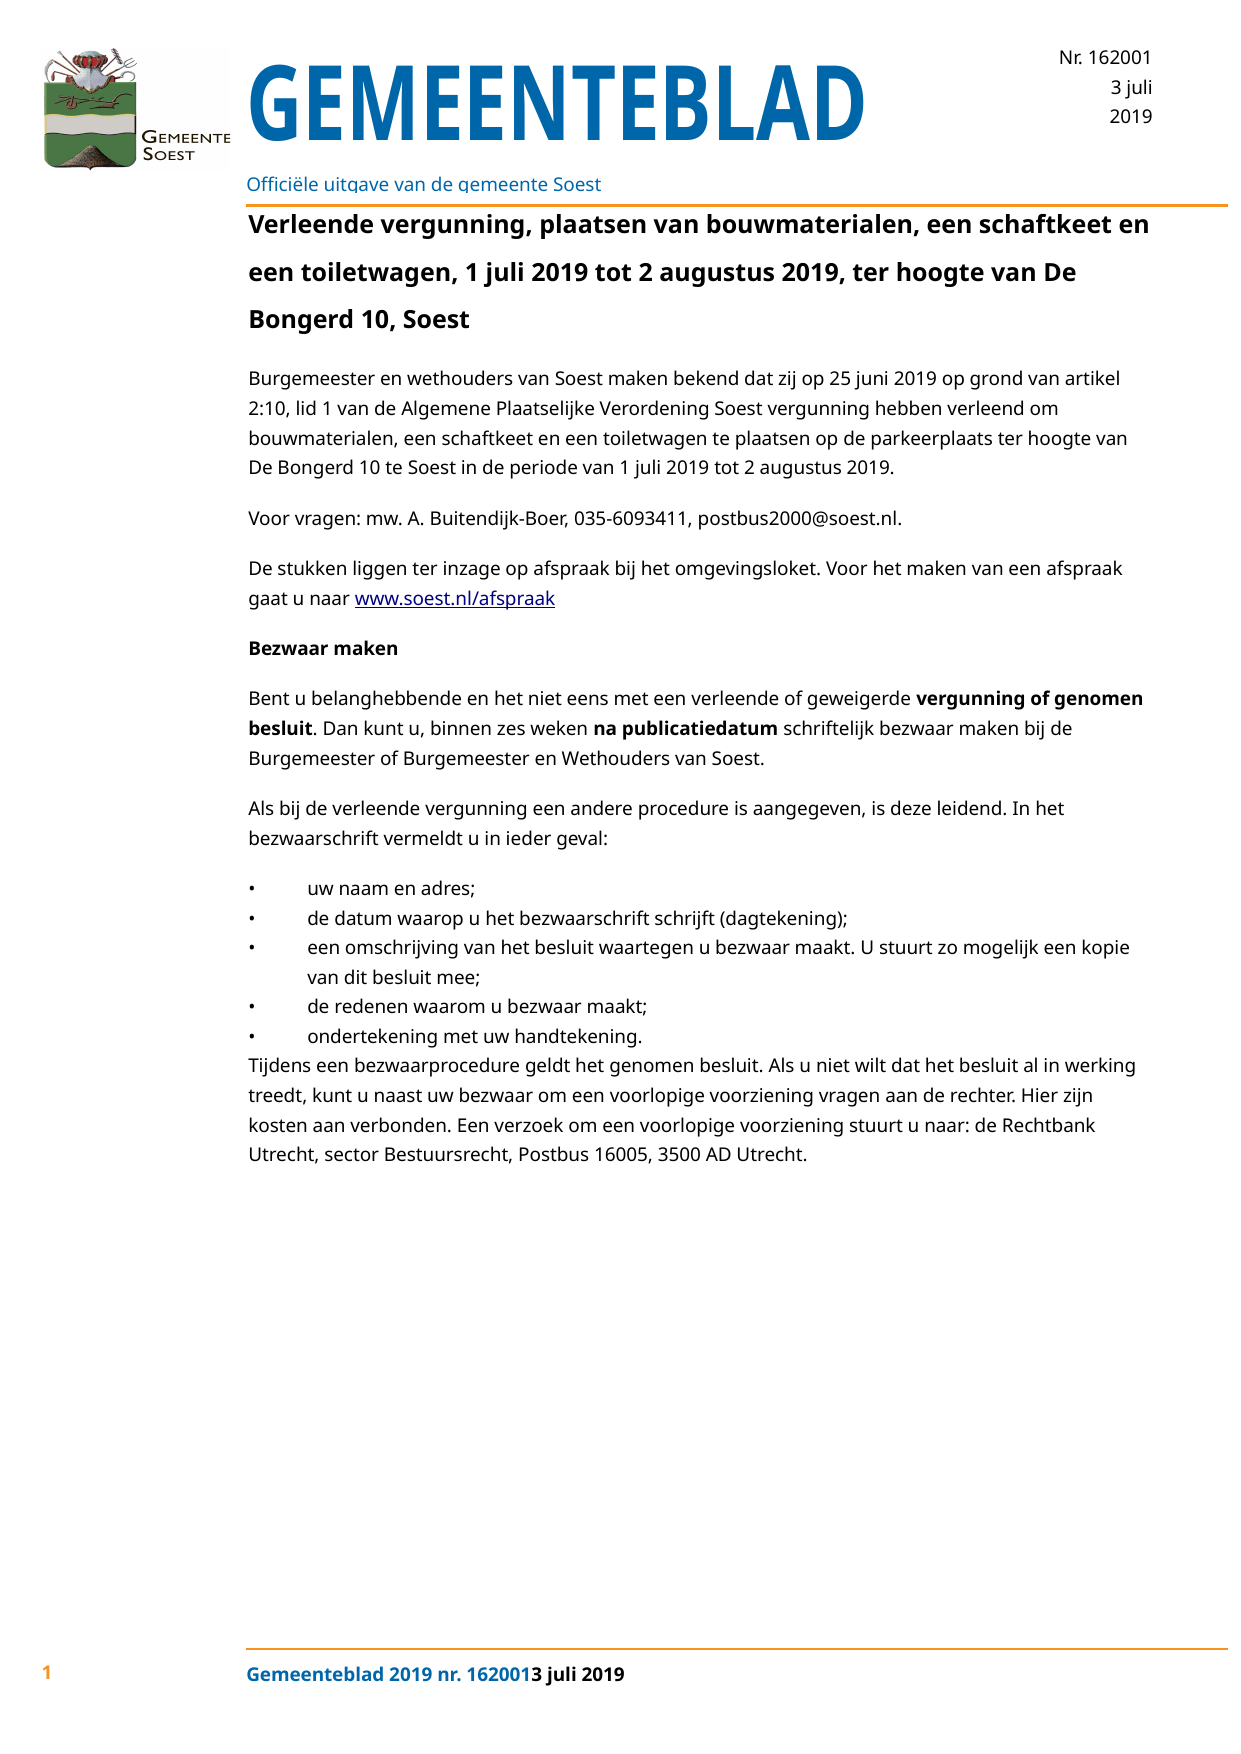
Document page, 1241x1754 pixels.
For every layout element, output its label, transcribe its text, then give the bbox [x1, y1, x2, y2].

text Bezwaar maken [248, 635, 1152, 661]
text Als bij de verleende vergunning een andere procedure is aangegeven, is deze leidend. In het bezwaarschrift vermeldt u in ieder geval: [248, 795, 1152, 850]
list de redenen waarom u bezwaar maakt; [248, 993, 1152, 1019]
list ondertekening met uw handtekening. [248, 1023, 1152, 1049]
list de datum waarop u het bezwaarschrift schrijft (dagtekening); [248, 905, 1152, 930]
list een omschrijving van het besluit waartegen u bezwaar maakt. U stuurt zo mogelijk een kopie van dit besluit mee; [248, 934, 1152, 989]
text Verleende vergunning, plaatsen van bouwmaterialen, een schaftkeet en een toiletwagen, 1 juli 2019 tot 2 augustus 2019, ter hoogte van De Bongerd 10, Soest [248, 207, 1152, 336]
text Tijdens een bezwaarprocedure geldt het genomen besluit. Als u niet wilt dat het besluit al in werking treedt, kunt u naast uw bezwaar om een voorlopige voorziening vragen aan de rechter. Hier zijn kosten aan verbonden. Een verzoek om een voorlopige voorziening stuurt u naar: de Rechtbank Utrecht, sector Bestuursrecht, Postbus 16005, 3500 AD Utrecht. [248, 1053, 1152, 1167]
text De stukken liggen ter inzage op afspraak bij het omgevingsloket. Voor het maken van een afspraak gaat u naar www.soest.nl/afspraak [248, 555, 1152, 610]
text Voor vragen: mw. A. Buitendijk-Boer, 035-6093411, postbus2000@soest.nl. [248, 505, 1152, 530]
picture [41, 47, 231, 172]
text Bent u belanghebbende en het niet eens met een verleende of geweigerde vergunning of genomen besluit. Dan kunt u, binnen zes weken na publicatiedatum schriftelijk bezwaar maken bij de Burgemeester of Burgemeester en Wethouders van Soest. [248, 686, 1152, 770]
text Burgemeester en wethouders van Soest maken bekend dat zij op 25 juni 2019 op grond van artikel 2:10, lid 1 van de Algemene Plaatselijke Verordening Soest vergunning hebben verleend om bouwmaterialen, een schaftkeet en een toiletwagen te plaatsen op de parkeerplaats ter hoogte van De Bongerd 10 te Soest in de periode van 1 juli 2019 tot 2 augustus 2019. [248, 366, 1152, 480]
list uw naam en adres; [248, 875, 1152, 901]
